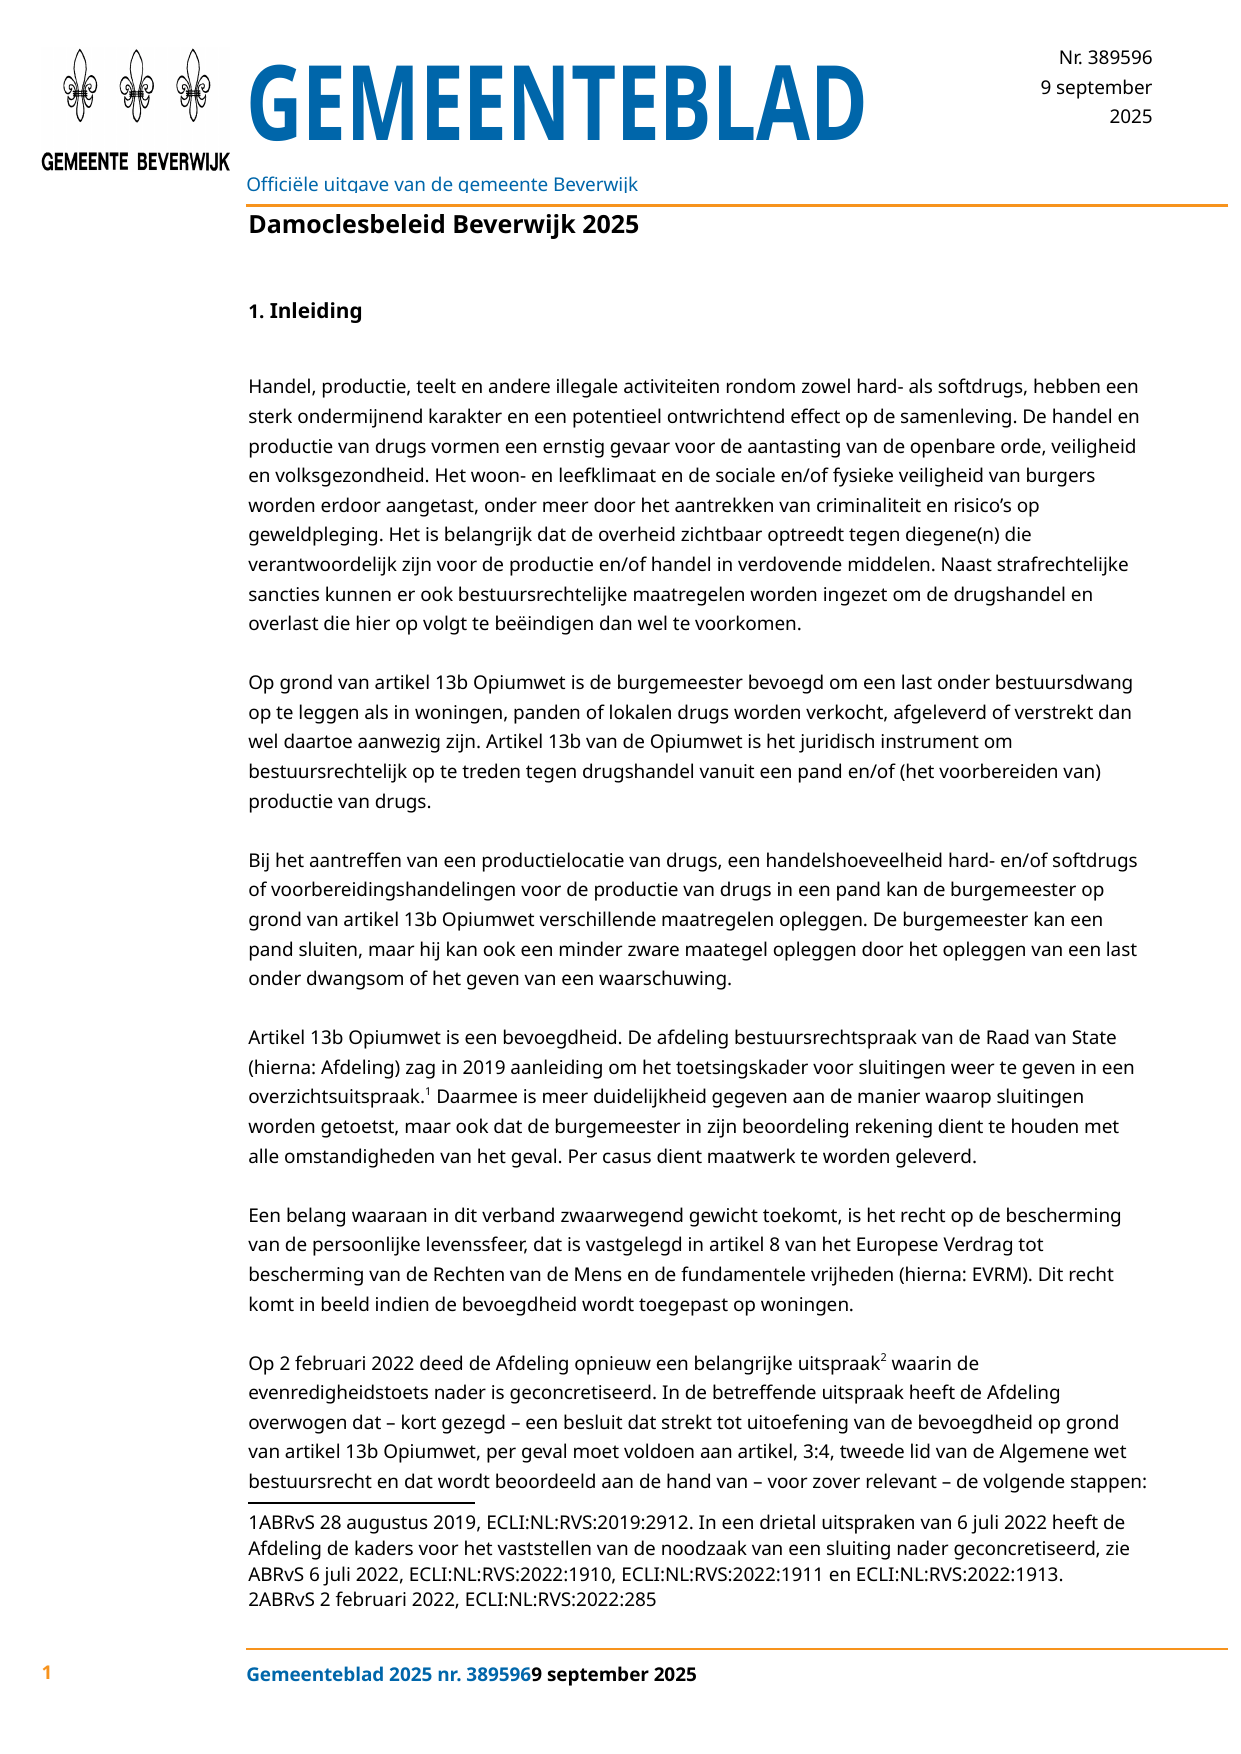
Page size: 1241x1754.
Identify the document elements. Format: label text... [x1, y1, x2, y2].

text Op grond van artikel 13b Opiumwet is de burgemeester bevoegd om een last onder bestuursdwang op te leggen als in woningen, panden of lokalen drugs worden verkocht, afgeleverd of verstrekt dan wel daartoe aanwezig zijn. Artikel 13b van de Opiumwet is het juridisch instrument om bestuursrechtelijk op te treden tegen drugshandel vanuit een pand en/of (het voorbereiden van) productie van drugs. [248, 669, 1152, 814]
text Op 2 februari 2022 deed de Afdeling opnieuw een belangrijke uitspraak waarin de evenredigheidstoets nader is geconcretiseerd. In de betreffende uitspraak heeft de Afdeling overwogen dat – kort gezegd – een besluit dat strekt tot uitoefening van de bevoegdheid op grond van artikel 13b Opiumwet, per geval moet voldoen aan artikel, 3:4, tweede lid van de Algemene wet bestuursrecht en dat wordt beoordeeld aan de hand van – voor zover relevant – de volgende stappen: [248, 1350, 1152, 1494]
text ABRvS 28 augustus 2019, ECLI:NL:RVS:2019:2912. In een drietal uitspraken van 6 juli 2022 heeft de Afdeling de kaders voor het vaststellen van de noodzaak van een sluiting nader geconcretiseerd, zie ABRvS 6 juli 2022, ECLI:NL:RVS:2022:1910, ECLI:NL:RVS:2022:1911 en ECLI:NL:RVS:2022:1913. [248, 1509, 1152, 1586]
text Damoclesbeleid Beverwijk 2025 [248, 207, 1152, 241]
text Bij het aantreffen van een productielocatie van drugs, een handelshoeveelheid hard- en/of softdrugs of voorbereidingshandelingen voor de productie van drugs in een pand kan de burgemeester op grond van artikel 13b Opiumwet verschillende maatregelen opleggen. De burgemeester kan een pand sluiten, maar hij kan ook een minder zware maategel opleggen door het opleggen van een last onder dwangsom of het geven van een waarschuwing. [248, 847, 1152, 991]
picture [41, 47, 231, 172]
text 1. Inleiding [248, 296, 1152, 324]
text Een belang waaraan in dit verband zwaarwegend gewicht toekomt, is het recht op de bescherming van de persoonlijke levenssfeer, dat is vastgelegd in artikel 8 van het Europese Verdrag tot bescherming van de Rechten van de Mens en de fundamentele vrijheden (hierna: EVRM). Dit recht komt in beeld indien de bevoegdheid wordt toegepast op woningen. [248, 1202, 1152, 1317]
text Handel, productie, teelt en andere illegale activiteiten rondom zowel hard- als softdrugs, hebben een sterk ondermijnend karakter en een potentieel ontwrichtend effect op de samenleving. De handel en productie van drugs vormen een ernstig gevaar voor de aantasting van de openbare orde, veiligheid en volksgezondheid. Het woon- en leefklimaat en de sociale en/of fysieke veiligheid van burgers worden erdoor aangetast, onder meer door het aantrekken van criminaliteit en risico’s op geweldpleging. Het is belangrijk dat de overheid zichtbaar optreedt tegen diegene(n) die verantwoordelijk zijn voor de productie en/of handel in verdovende middelen. Naast strafrechtelijke sancties kunnen er ook bestuursrechtelijke maatregelen worden ingezet om de drugshandel en overlast die hier op volgt te beëindigen dan wel te voorkomen. [248, 374, 1152, 636]
text Artikel 13b Opiumwet is een bevoegdheid. De afdeling bestuursrechtspraak van de Raad van State (hierna: Afdeling) zag in 2019 aanleiding om het toetsingskader voor sluitingen weer te geven in een overzichtsuitspraak. Daarmee is meer duidelijkheid gegeven aan de manier waarop sluitingen worden getoetst, maar ook dat de burgemeester in zijn beoordeling rekening dient te houden met alle omstandigheden van het geval. Per casus dient maatwerk te worden geleverd. [248, 1024, 1152, 1169]
text ABRvS 2 februari 2022, ECLI:NL:RVS:2022:285 [248, 1586, 1152, 1612]
